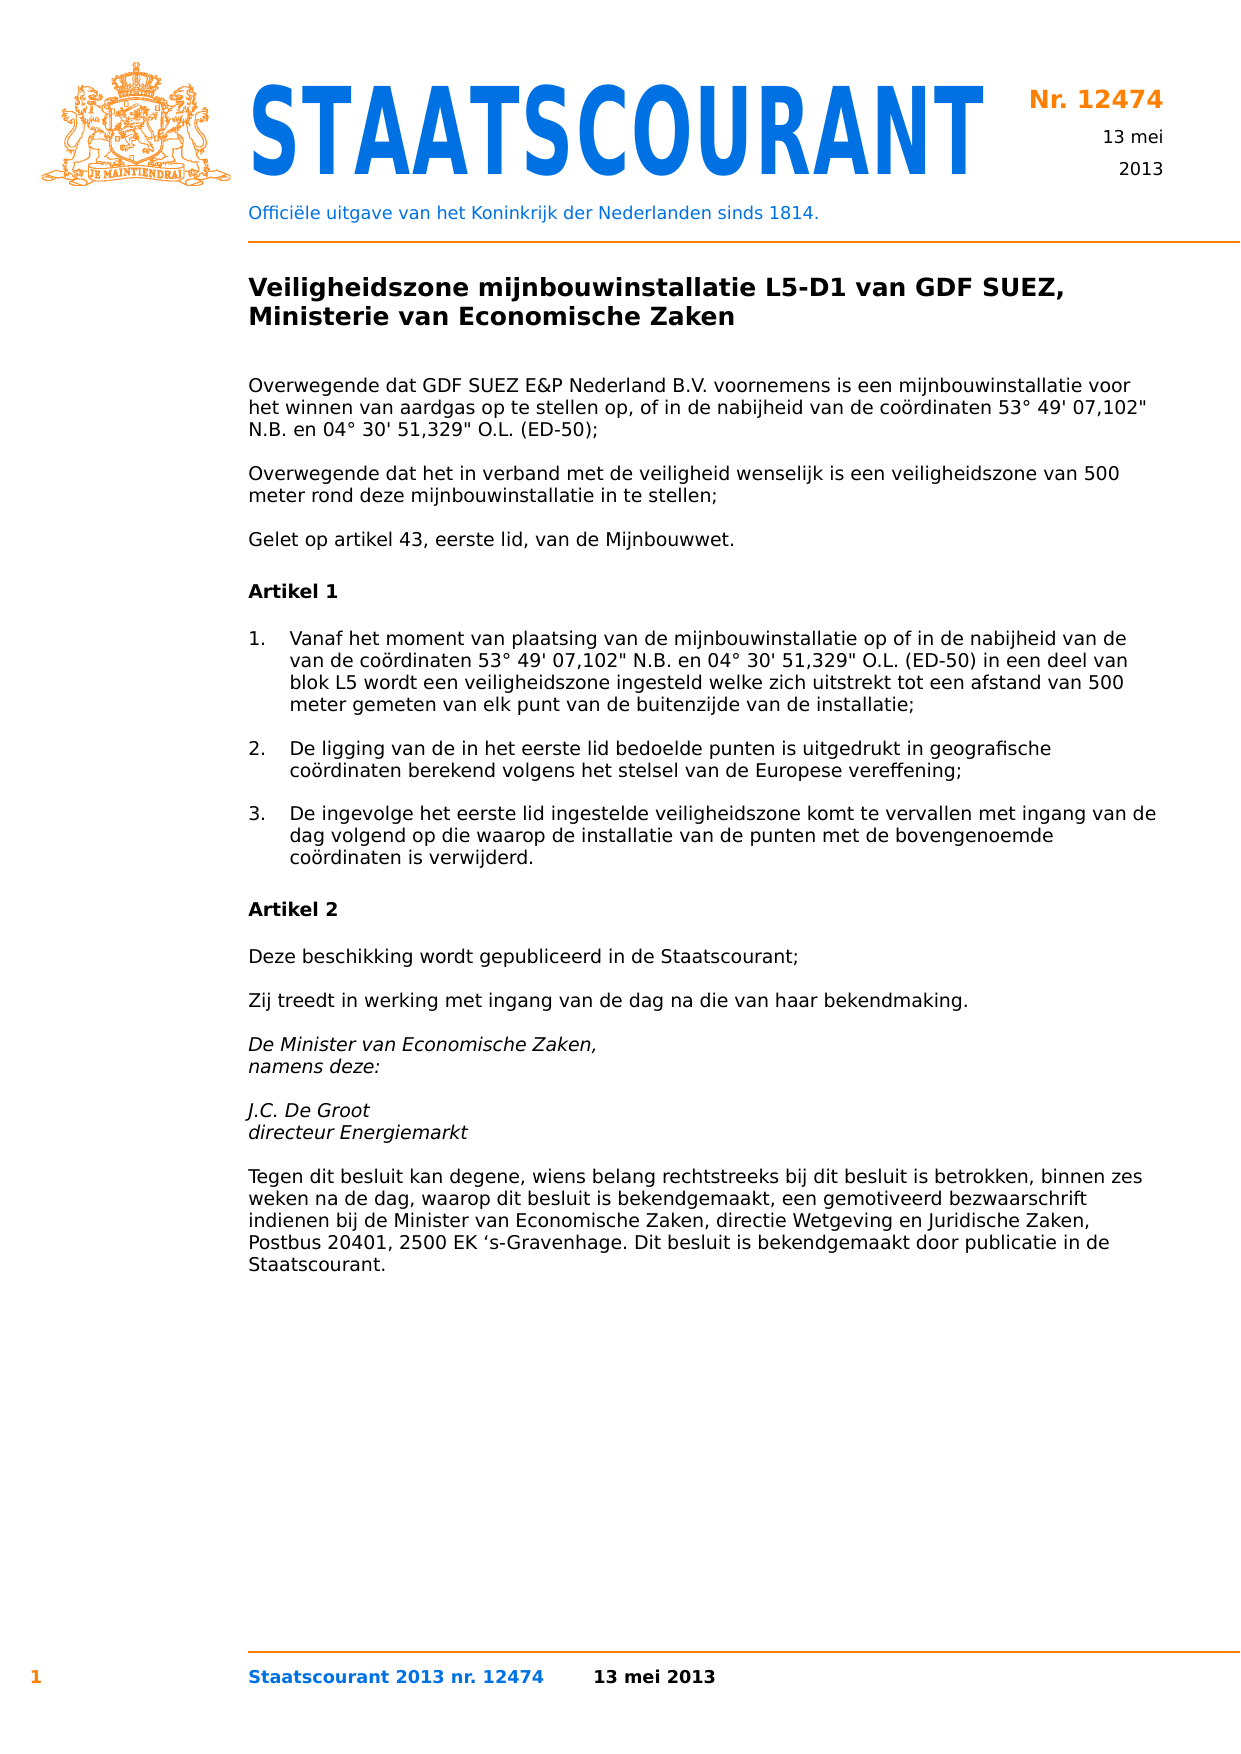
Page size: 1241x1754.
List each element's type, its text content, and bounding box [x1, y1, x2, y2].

text Zij treedt in werking met ingang van de dag na die van haar bekendmaking. [248, 990, 1163, 1012]
text Deze beschikking wordt gepubliceerd in de Staatscourant; [248, 946, 1163, 968]
text 2. De ligging van de in het eerste lid bedoelde punten is uitgedrukt in geografische coördinaten berekend volgens het stelsel van de Europese vereffening; [248, 737, 1163, 781]
text 1. Vanaf het moment van plaatsing van de mijnbouwinstallatie op of in de nabijheid van de van de coördinaten 53° 49' 07,102" N.B. en 04° 30' 51,329" O.L. (ED-50) in een deel van blok L5 wordt een veiligheidszone ingesteld welke zich uitstrekt tot een afstand van 500 meter gemeten van elk punt van de buitenzijde van de installatie; [248, 628, 1163, 716]
table_header [25, 62, 248, 241]
subtitle Veiligheidszone mijnbouwinstallatie L5-D1 van GDF SUEZ, Ministerie van Economische Zaken [248, 273, 1163, 331]
table_cell 13 mei [998, 121, 1240, 153]
text Tegen dit besluit kan degene, wiens belang rechtstreeks bij dit besluit is betrokken, binnen zes weken na de dag, waarop dit besluit is bekendgemaakt, een gemotiveerd bezwaarschrift indienen bij de Minister van Economische Zaken, directie Wetgeving en Juridische Zaken, Postbus 20401, 2500 EK ‘s-Gravenhage. Dit besluit is bekendgemaakt door publicatie in de Staatscourant. [248, 1166, 1163, 1276]
table_cell 2013 [998, 153, 1240, 203]
table_cell Officiële uitgave van het Koninkrijk der Nederlanden sinds 1814. [248, 203, 1240, 241]
text Gelet op artikel 43, eerste lid, van de Mijnbouwwet. [248, 529, 1163, 551]
text Overwegende dat GDF SUEZ E&P Nederland B.V. voornemens is een mijnbouwinstallatie voor het winnen van aardgas op te stellen op, of in de nabijheid van de coördinaten 53° 49' 07,102" N.B. en 04° 30' 51,329" O.L. (ED-50); [248, 375, 1163, 441]
table_header Nr. 12474 [998, 62, 1240, 121]
subtitle Artikel 2 [248, 899, 1163, 921]
subtitle Artikel 1 [248, 581, 1163, 603]
text 3. De ingevolge het eerste lid ingestelde veiligheidszone komt te vervallen met ingang van de dag volgend op die waarop de installatie van de punten met de bovengenoemde coördinaten is verwijderd. [248, 803, 1163, 869]
table_header STAATSCOURANT [248, 62, 998, 203]
text De Minister van Economische Zaken, namens deze: J.C. De Groot directeur Energiemarkt [248, 1034, 1163, 1144]
picture [41, 62, 231, 186]
text Overwegende dat het in verband met de veiligheid wenselijk is een veiligheidszone van 500 meter rond deze mijnbouwinstallatie in te stellen; [248, 463, 1163, 507]
